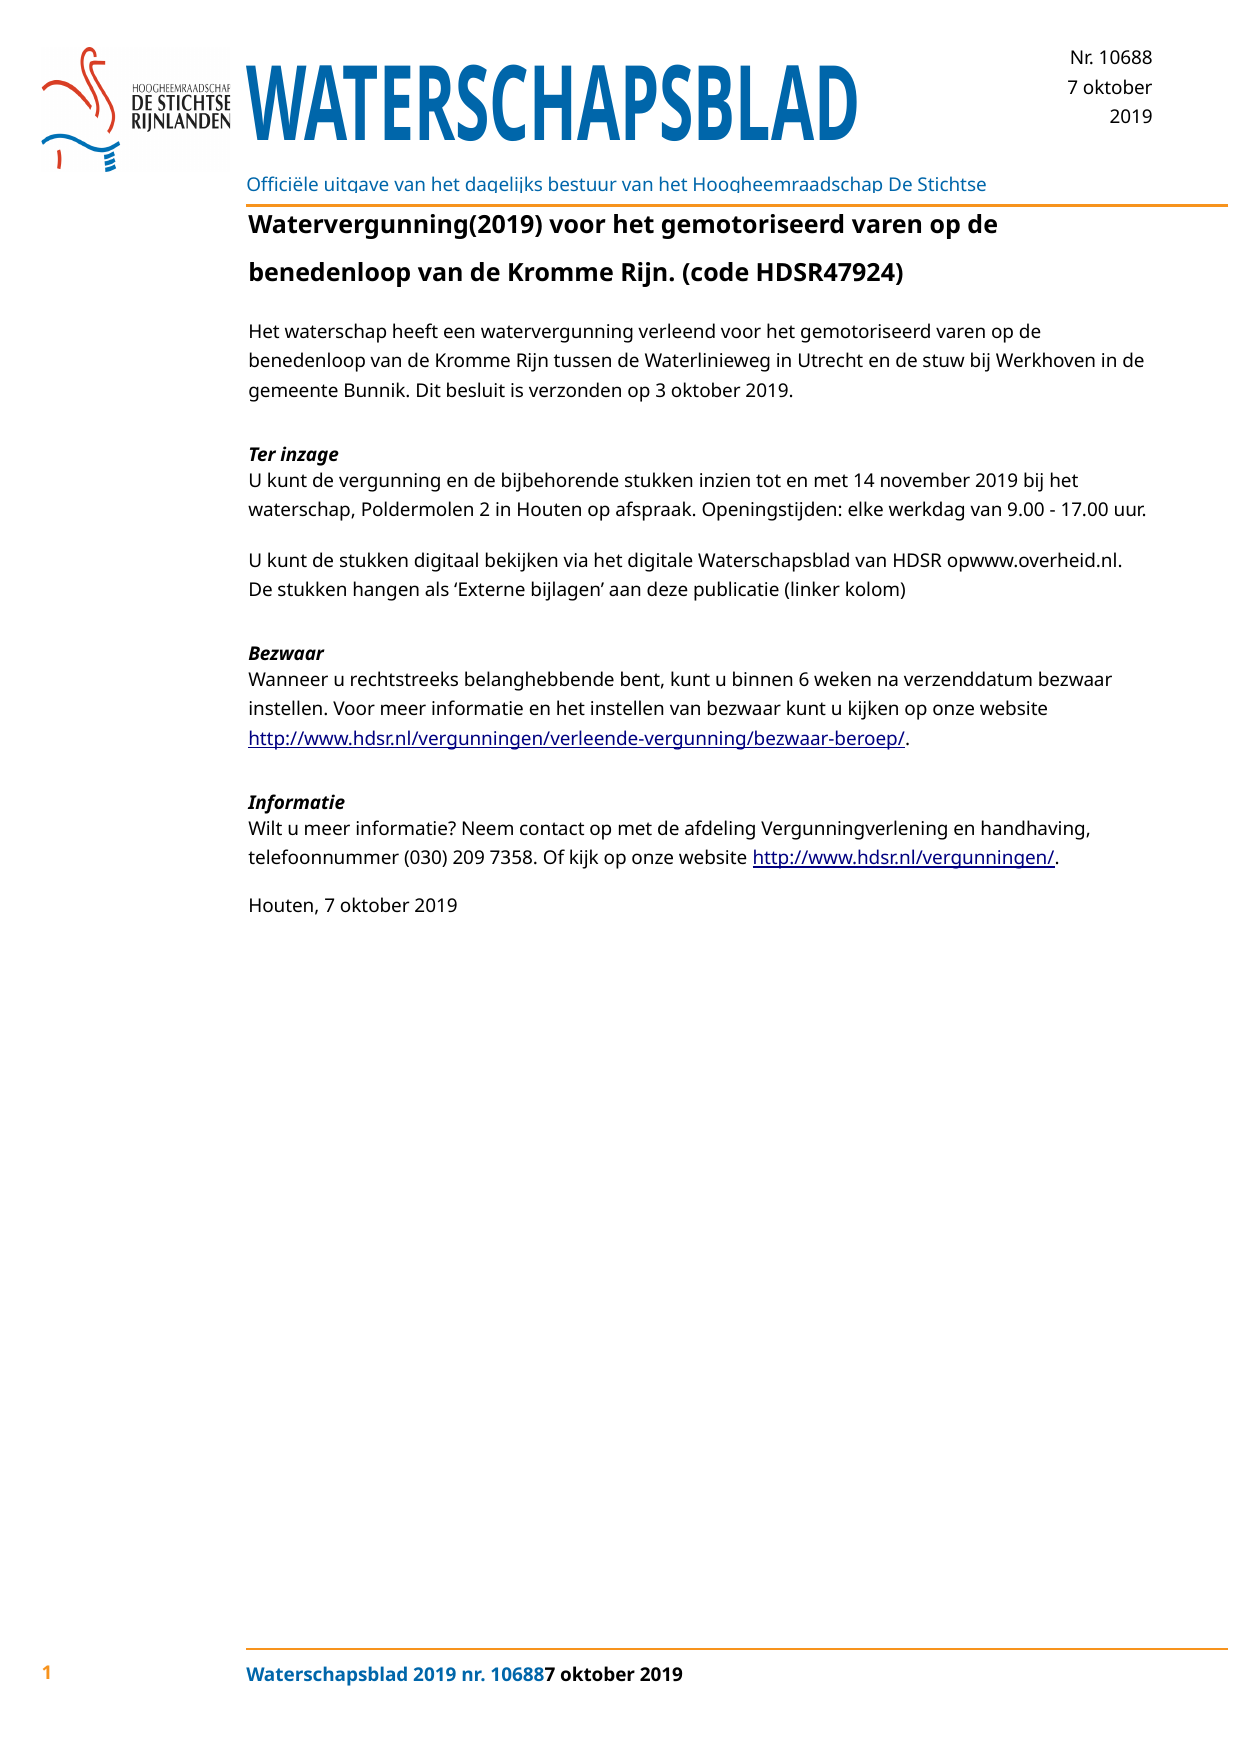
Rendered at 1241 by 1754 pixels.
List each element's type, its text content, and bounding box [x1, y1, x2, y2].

text U kunt de stukken digitaal bekijken via het digitale Waterschapsblad van HDSR opwww.overheid.nl. De stukken hangen als ‘Externe bijlagen’ aan deze publicatie (linker kolom) [248, 547, 1152, 602]
text U kunt de vergunning en de bijbehorende stukken inzien tot en met 14 november 2019 bij het waterschap, Poldermolen 2 in Houten op afspraak. Openingstijden: elke werkdag van 9.00 - 17.00 uur. [248, 467, 1152, 522]
text Wanneer u rechtstreeks belanghebbende bent, kunt u binnen 6 weken na verzenddatum bezwaar instellen. Voor meer informatie en het instellen van bezwaar kunt u kijken op onze website http://www.hdsr.nl/vergunningen/verleende-vergunning/bezwaar-beroep/. [248, 666, 1152, 751]
text Wilt u meer informatie? Neem contact op met de afdeling Vergunningverlening en handhaving, telefoonnummer (030) 209 7358. Of kijk op onze website http://www.hdsr.nl/vergunningen/. [248, 815, 1152, 870]
text Watervergunning(2019) voor het gemotoriseerd varen op de benedenloop van de Kromme Rijn. (code HDSR47924) [248, 207, 1152, 288]
picture [41, 47, 231, 172]
text Houten, 7 oktober 2019 [248, 892, 1152, 918]
text Ter inzage [248, 441, 1152, 467]
text Het waterschap heeft een watervergunning verleend voor het gemotoriseerd varen op de benedenloop van de Kromme Rijn tussen de Waterlinieweg in Utrecht en de stuw bij Werkhoven in de gemeente Bunnik. Dit besluit is verzonden op 3 oktober 2019. [248, 318, 1152, 403]
text Bezwaar [248, 640, 1152, 666]
text Informatie [248, 789, 1152, 815]
